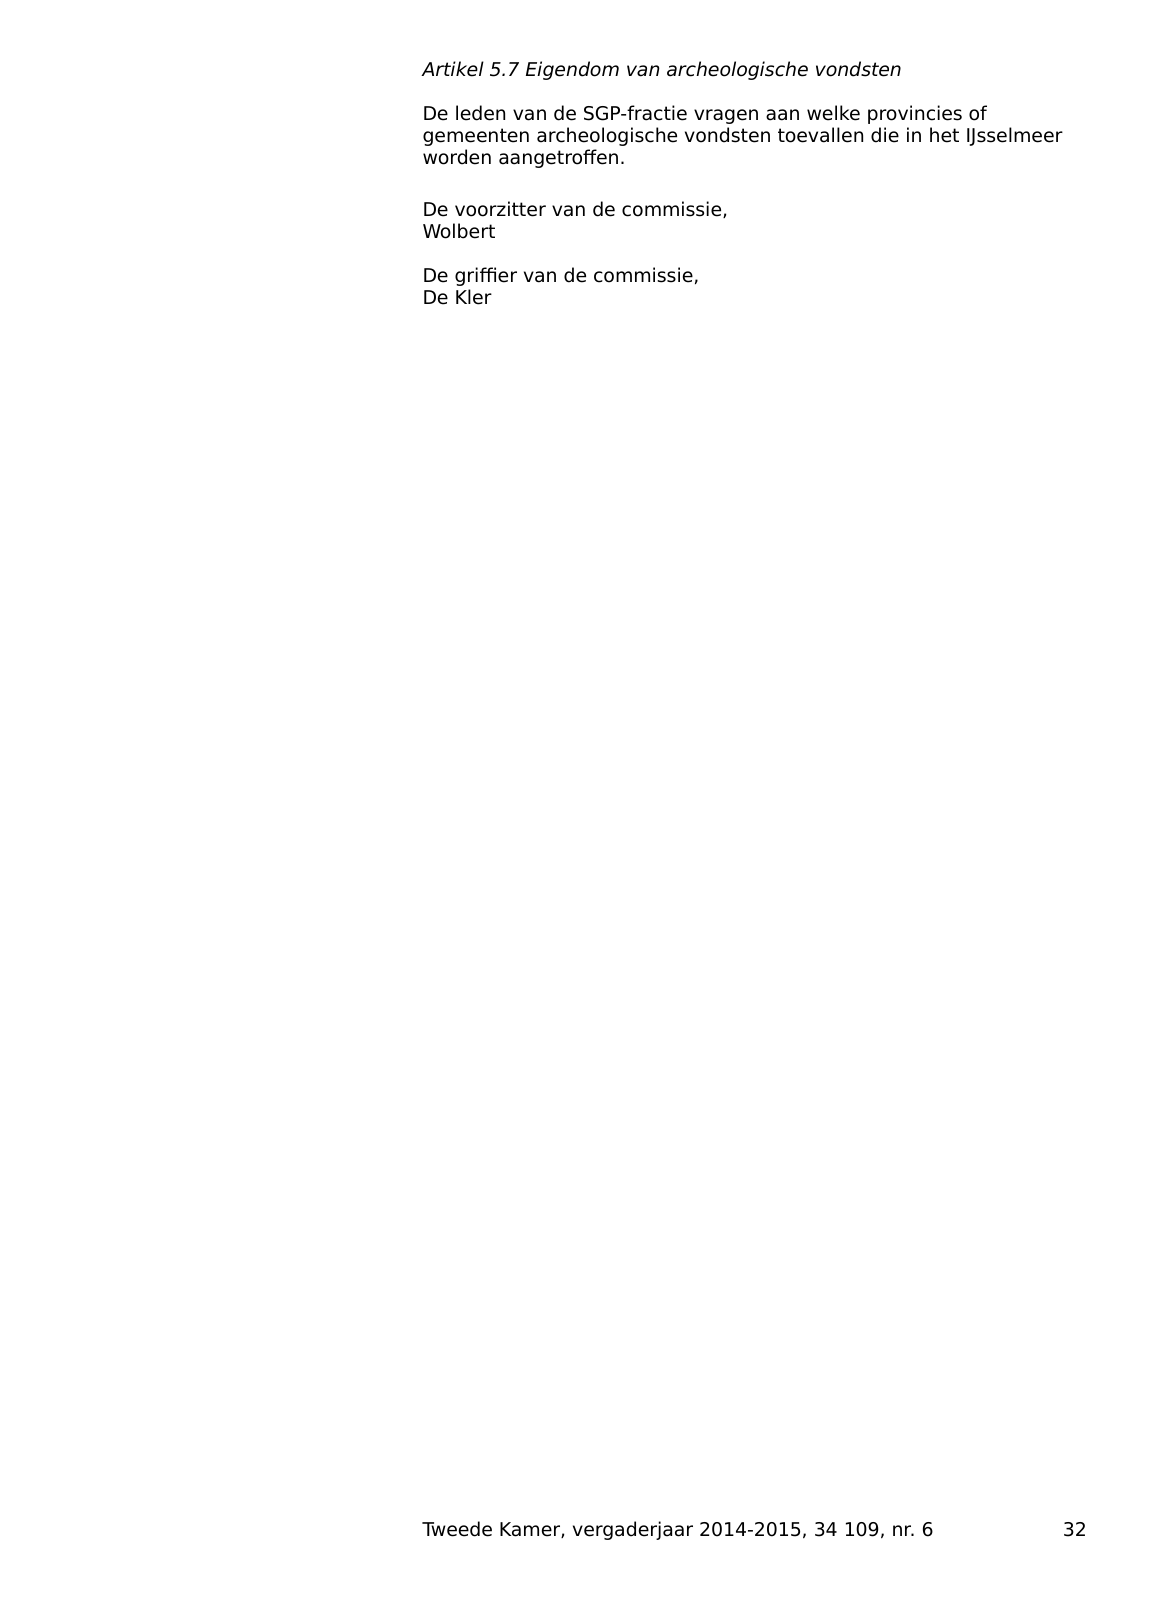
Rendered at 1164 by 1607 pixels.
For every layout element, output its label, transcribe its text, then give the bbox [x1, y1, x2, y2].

text De leden van de SGP-fractie vragen aan welke provincies of gemeenten archeologische vondsten toevallen die in het IJsselmeer worden aangetroffen. [422, 103, 1087, 169]
text De voorzitter van de commissie, Wolbert [422, 199, 1087, 243]
subtitle Artikel 5.7 Eigendom van archeologische vondsten [422, 59, 1087, 81]
text De griffier van de commissie, De Kler [422, 265, 1087, 309]
